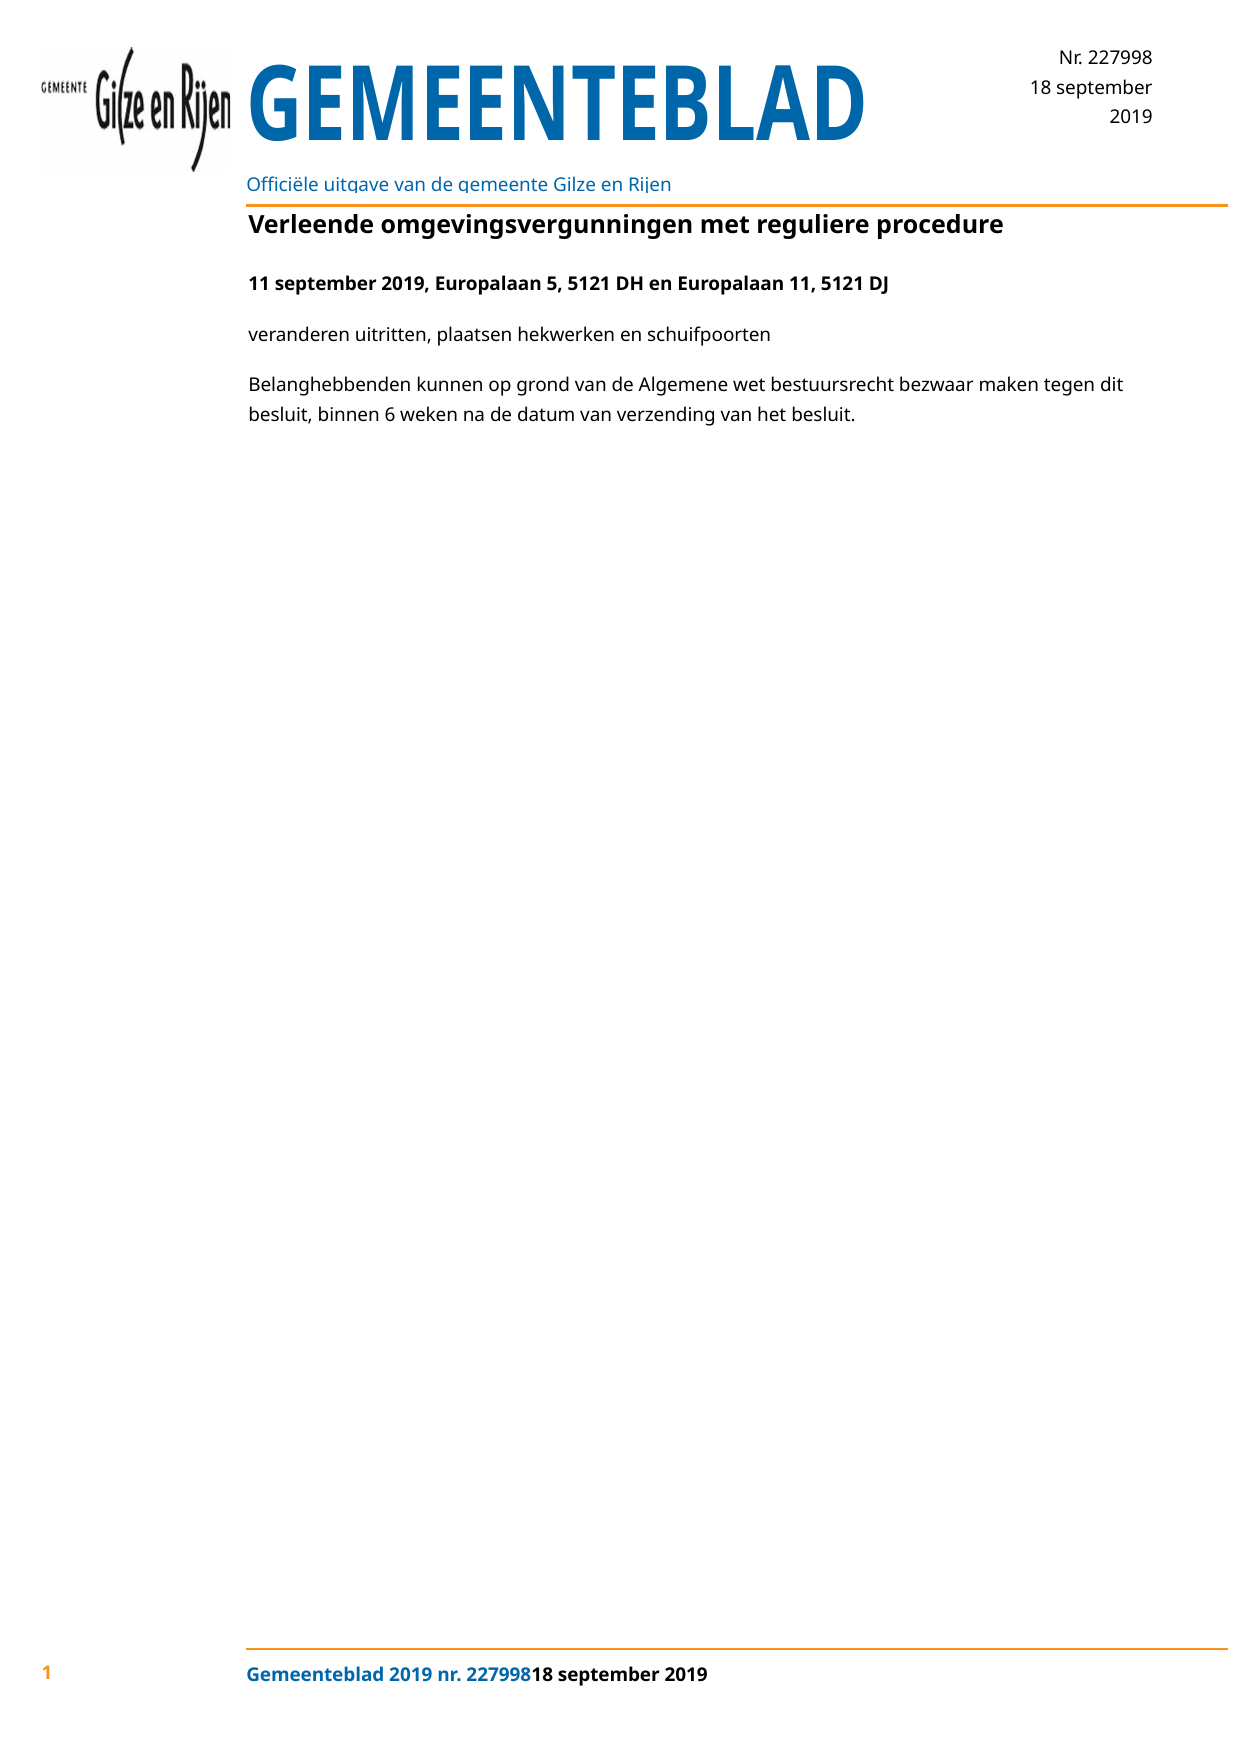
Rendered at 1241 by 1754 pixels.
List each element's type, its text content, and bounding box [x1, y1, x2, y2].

text Belanghebbenden kunnen op grond van de Algemene wet bestuursrecht bezwaar maken tegen dit besluit, binnen 6 weken na de datum van verzending van het besluit. [248, 371, 1152, 426]
picture [41, 47, 231, 172]
text 11 september 2019, Europalaan 5, 5121 DH en Europalaan 11, 5121 DJ [248, 270, 1152, 296]
text Verleende omgevingsvergunningen met reguliere procedure [248, 207, 1152, 241]
text veranderen uitritten, plaatsen hekwerken en schuifpoorten [248, 321, 1152, 346]
